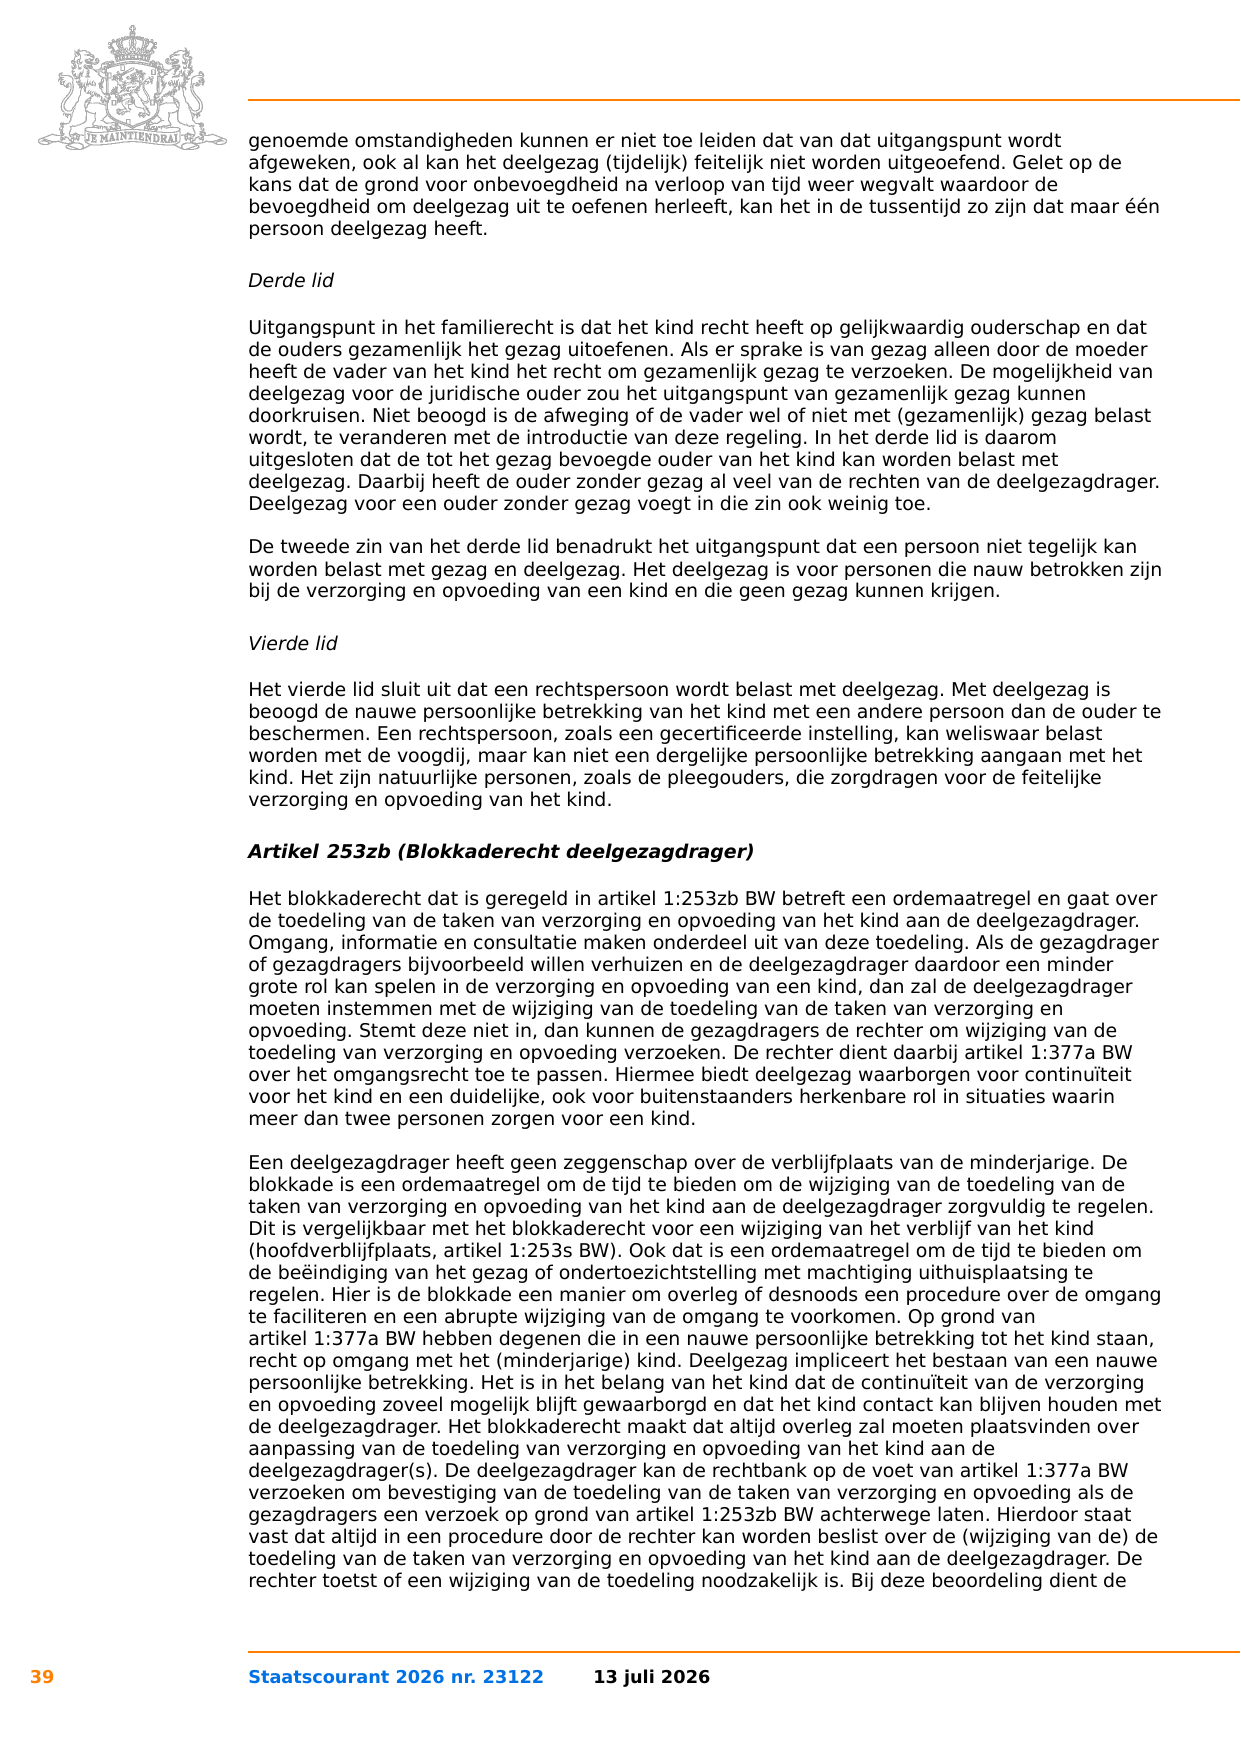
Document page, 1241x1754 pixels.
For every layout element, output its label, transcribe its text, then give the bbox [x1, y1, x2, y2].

text De tweede zin van het derde lid benadrukt het uitgangspunt dat een persoon niet tegelijk kan worden belast met gezag en deelgezag. Het deelgezag is voor personen die nauw betrokken zijn bij de verzorging en opvoeding van een kind en die geen gezag kunnen krijgen. [248, 536, 1163, 602]
subtitle Derde lid [248, 270, 1163, 292]
text Uitgangspunt in het familierecht is dat het kind recht heeft op gelijkwaardig ouderschap en dat de ouders gezamenlijk het gezag uitoefenen. Als er sprake is van gezag alleen door de moeder heeft de vader van het kind het recht om gezamenlijk gezag te verzoeken. De mogelijkheid van deelgezag voor de juridische ouder zou het uitgangspunt van gezamenlijk gezag kunnen doorkruisen. Niet beoogd is de afweging of de vader wel of niet met (gezamenlijk) gezag belast wordt, te veranderen met de introductie van deze regeling. In het derde lid is daarom uitgesloten dat de tot het gezag bevoegde ouder van het kind kan worden belast met deelgezag. Daarbij heeft de ouder zonder gezag al veel van de rechten van de deelgezagdrager. Deelgezag voor een ouder zonder gezag voegt in die zin ook weinig toe. [248, 317, 1163, 514]
text Het blokkaderecht dat is geregeld in artikel 1:253zb BW betreft een ordemaatregel en gaat over de toedeling van de taken van verzorging en opvoeding van het kind aan de deelgezagdrager. Omgang, informatie en consultatie maken onderdeel uit van deze toedeling. Als de gezagdrager of gezagdragers bijvoorbeeld willen verhuizen en de deelgezagdrager daardoor een minder grote rol kan spelen in de verzorging en opvoeding van een kind, dan zal de deelgezagdrager moeten instemmen met de wijziging van de toedeling van de taken van verzorging en opvoeding. Stemt deze niet in, dan kunnen de gezagdragers de rechter om wijziging van de toedeling van verzorging en opvoeding verzoeken. De rechter dient daarbij artikel 1:377a BW over het omgangsrecht toe te passen. Hiermee biedt deelgezag waarborgen voor continuïteit voor het kind en een duidelijke, ook voor buitenstaanders herkenbare rol in situaties waarin meer dan twee personen zorgen voor een kind. [248, 888, 1163, 1130]
picture [38, 25, 227, 150]
subtitle Artikel 253zb (Blokkaderecht deelgezagdrager) [248, 841, 1163, 863]
text Een deelgezagdrager heeft geen zeggenschap over de verblijfplaats van de minderjarige. De blokkade is een ordemaatregel om de tijd te bieden om de wijziging van de toedeling van de taken van verzorging en opvoeding van het kind aan de deelgezagdrager zorgvuldig te regelen. Dit is vergelijkbaar met het blokkaderecht voor een wijziging van het verblijf van het kind (hoofdverblijfplaats, artikel 1:253s BW). Ook dat is een ordemaatregel om de tijd te bieden om de beëindiging van het gezag of ondertoezichtstelling met machtiging uithuisplaatsing te regelen. Hier is de blokkade een manier om overleg of desnoods een procedure over de omgang te faciliteren en een abrupte wijziging van de omgang te voorkomen. Op grond van artikel 1:377a BW hebben degenen die in een nauwe persoonlijke betrekking tot het kind staan, recht op omgang met het (minderjarige) kind. Deelgezag impliceert het bestaan van een nauwe persoonlijke betrekking. Het is in het belang van het kind dat de continuïteit van de verzorging en opvoeding zoveel mogelijk blijft gewaarborgd en dat het kind contact kan blijven houden met de deelgezagdrager. Het blokkaderecht maakt dat altijd overleg zal moeten plaatsvinden over aanpassing van de toedeling van verzorging en opvoeding van het kind aan de deelgezagdrager(s). De deelgezagdrager kan de rechtbank op de voet van artikel 1:377a BW verzoeken om bevestiging van de toedeling van de taken van verzorging en opvoeding als de gezagdragers een verzoek op grond van artikel 1:253zb BW achterwege laten. Hierdoor staat vast dat altijd in een procedure door de rechter kan worden beslist over de (wijziging van de) de toedeling van de taken van verzorging en opvoeding van het kind aan de deelgezagdrager. De rechter toetst of een wijziging van de toedeling noodzakelijk is. Bij deze beoordeling dient de [248, 1152, 1163, 1591]
text Het vierde lid sluit uit dat een rechtspersoon wordt belast met deelgezag. Met deelgezag is beoogd de nauwe persoonlijke betrekking van het kind met een andere persoon dan de ouder te beschermen. Een rechtspersoon, zoals een gecertificeerde instelling, kan weliswaar belast worden met de voogdij, maar kan niet een dergelijke persoonlijke betrekking aangaan met het kind. Het zijn natuurlijke personen, zoals de pleegouders, die zorgdragen voor de feitelijke verzorging en opvoeding van het kind. [248, 679, 1163, 811]
text genoemde omstandigheden kunnen er niet toe leiden dat van dat uitgangspunt wordt afgeweken, ook al kan het deelgezag (tijdelijk) feitelijk niet worden uitgeoefend. Gelet op de kans dat de grond voor onbevoegdheid na verloop van tijd weer wegvalt waardoor de bevoegdheid om deelgezag uit te oefenen herleeft, kan het in de tussentijd zo zijn dat maar één persoon deelgezag heeft. [248, 130, 1163, 240]
subtitle Vierde lid [248, 632, 1163, 654]
